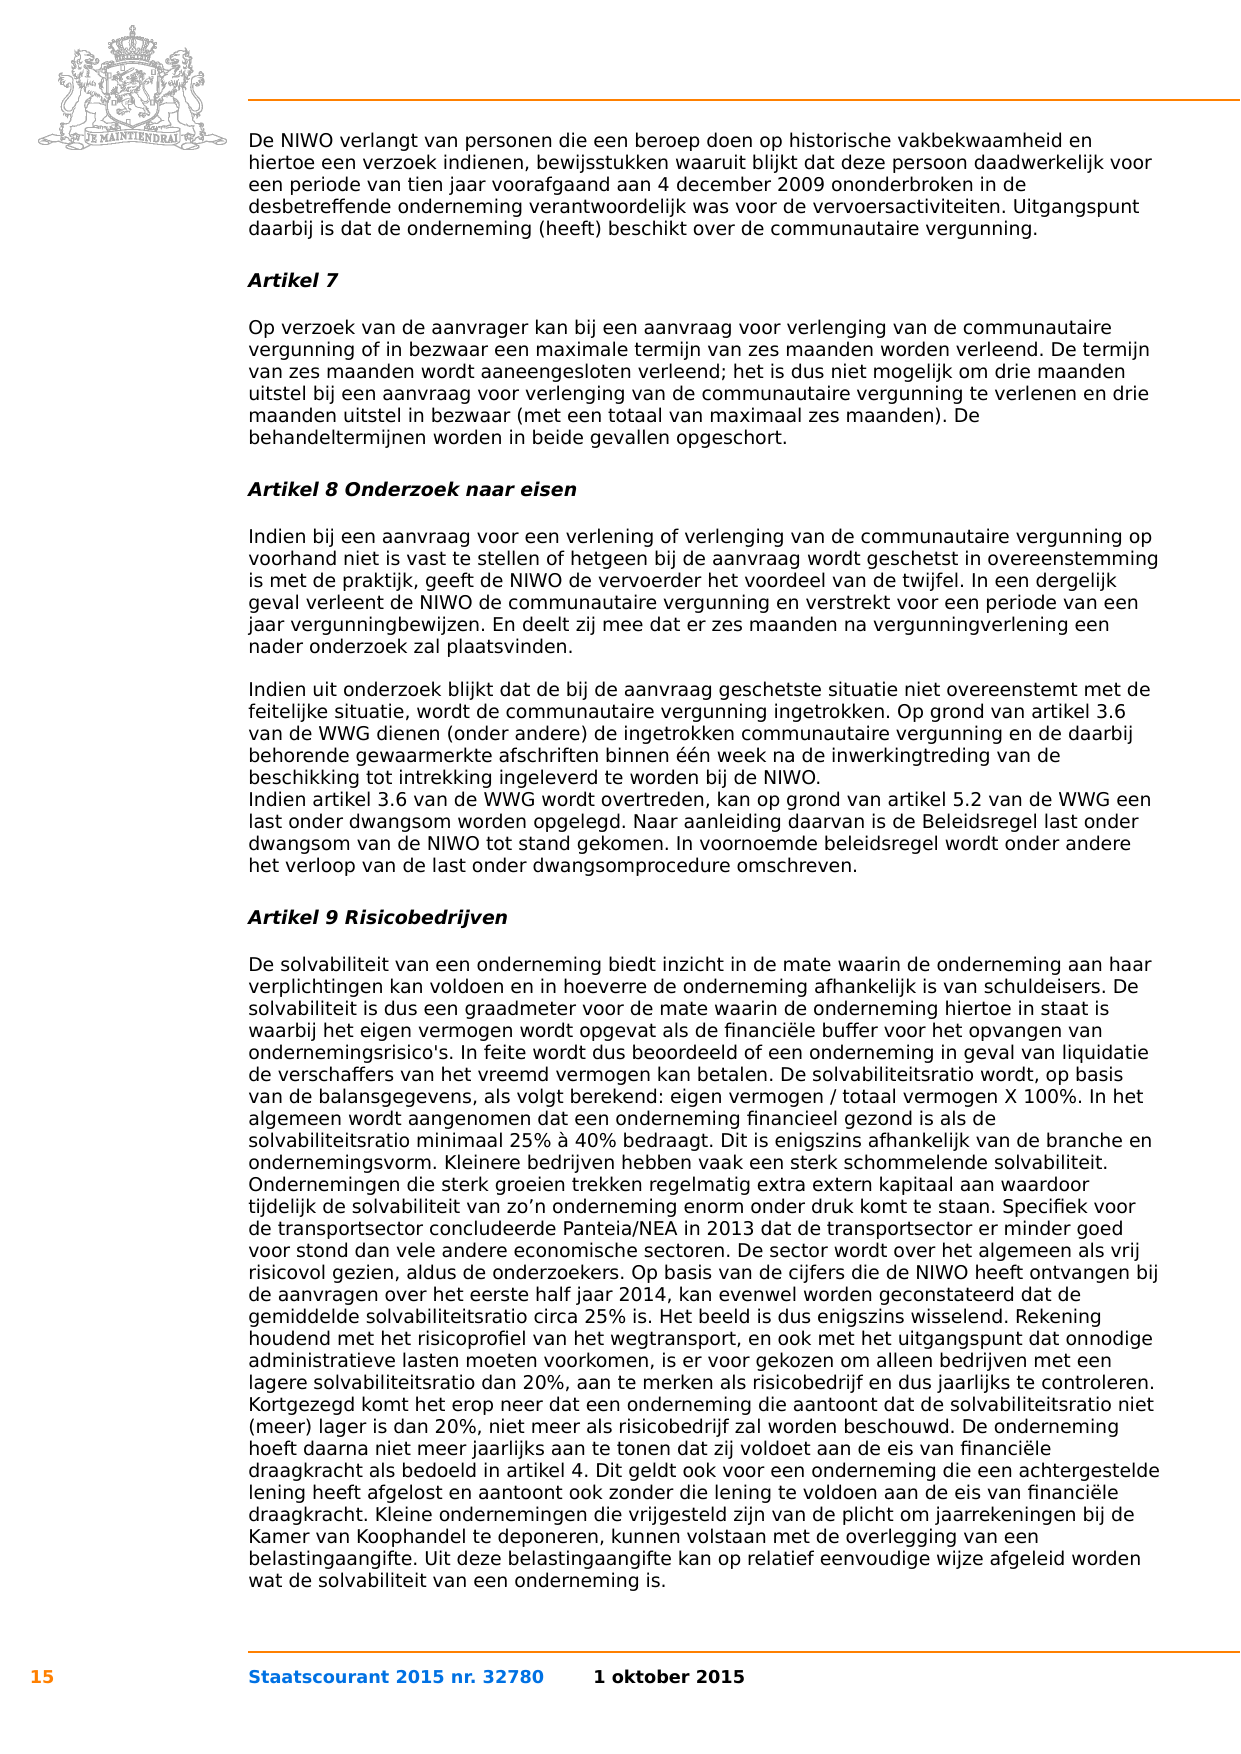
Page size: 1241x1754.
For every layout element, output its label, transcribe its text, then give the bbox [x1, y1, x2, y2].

subtitle Artikel 9 Risicobedrijven [248, 907, 1163, 929]
text Indien artikel 3.6 van de WWG wordt overtreden, kan op grond van artikel 5.2 van de WWG een last onder dwangsom worden opgelegd. Naar aanleiding daarvan is de Beleidsregel last onder dwangsom van de NIWO tot stand gekomen. In voornoemde beleidsregel wordt onder andere het verloop van de last onder dwangsomprocedure omschreven. [248, 789, 1163, 877]
text De solvabiliteit van een onderneming biedt inzicht in de mate waarin de onderneming aan haar verplichtingen kan voldoen en in hoeverre de onderneming afhankelijk is van schuldeisers. De solvabiliteit is dus een graadmeter voor de mate waarin de onderneming hiertoe in staat is waarbij het eigen vermogen wordt opgevat als de financiële buffer voor het opvangen van ondernemingsrisico's. In feite wordt dus beoordeeld of een onderneming in geval van liquidatie de verschaffers van het vreemd vermogen kan betalen. De solvabiliteitsratio wordt, op basis van de balansgegevens, als volgt berekend: eigen vermogen / totaal vermogen X 100%. In het algemeen wordt aangenomen dat een onderneming financieel gezond is als de solvabiliteitsratio minimaal 25% à 40% bedraagt. Dit is enigszins afhankelijk van de branche en ondernemingsvorm. Kleinere bedrijven hebben vaak een sterk schommelende solvabiliteit. Ondernemingen die sterk groeien trekken regelmatig extra extern kapitaal aan waardoor tijdelijk de solvabiliteit van zo’n onderneming enorm onder druk komt te staan. Specifiek voor de transportsector concludeerde Panteia/NEA in 2013 dat de transportsector er minder goed voor stond dan vele andere economische sectoren. De sector wordt over het algemeen als vrij risicovol gezien, aldus de onderzoekers. Op basis van de cijfers die de NIWO heeft ontvangen bij de aanvragen over het eerste half jaar 2014, kan evenwel worden geconstateerd dat de gemiddelde solvabiliteitsratio circa 25% is. Het beeld is dus enigszins wisselend. Rekening houdend met het risicoprofiel van het wegtransport, en ook met het uitgangspunt dat onnodige administratieve lasten moeten voorkomen, is er voor gekozen om alleen bedrijven met een lagere solvabiliteitsratio dan 20%, aan te merken als risicobedrijf en dus jaarlijks te controleren. Kortgezegd komt het erop neer dat een onderneming die aantoont dat de solvabiliteitsratio niet (meer) lager is dan 20%, niet meer als risicobedrijf zal worden beschouwd. De onderneming hoeft daarna niet meer jaarlijks aan te tonen dat zij voldoet aan de eis van financiële draagkracht als bedoeld in artikel 4. Dit geldt ook voor een onderneming die een achtergestelde lening heeft afgelost en aantoont ook zonder die lening te voldoen aan de eis van financiële draagkracht. Kleine ondernemingen die vrijgesteld zijn van de plicht om jaarrekeningen bij de Kamer van Koophandel te deponeren, kunnen volstaan met de overlegging van een belastingaangifte. Uit deze belastingaangifte kan op relatief eenvoudige wijze afgeleid worden wat de solvabiliteit van een onderneming is. [248, 954, 1163, 1592]
subtitle Artikel 7 [248, 270, 1163, 292]
text De NIWO verlangt van personen die een beroep doen op historische vakbekwaamheid en hiertoe een verzoek indienen, bewijsstukken waaruit blijkt dat deze persoon daadwerkelijk voor een periode van tien jaar voorafgaand aan 4 december 2009 ononderbroken in de desbetreffende onderneming verantwoordelijk was voor de vervoersactiviteiten. Uitgangspunt daarbij is dat de onderneming (heeft) beschikt over de communautaire vergunning. [248, 130, 1163, 240]
text Indien uit onderzoek blijkt dat de bij de aanvraag geschetste situatie niet overeenstemt met de feitelijke situatie, wordt de communautaire vergunning ingetrokken. Op grond van artikel 3.6 van de WWG dienen (onder andere) de ingetrokken communautaire vergunning en de daarbij behorende gewaarmerkte afschriften binnen één week na de inwerkingtreding van de beschikking tot intrekking ingeleverd te worden bij de NIWO. [248, 679, 1163, 789]
text Op verzoek van de aanvrager kan bij een aanvraag voor verlenging van de communautaire vergunning of in bezwaar een maximale termijn van zes maanden worden verleend. De termijn van zes maanden wordt aaneengesloten verleend; het is dus niet mogelijk om drie maanden uitstel bij een aanvraag voor verlenging van de communautaire vergunning te verlenen en drie maanden uitstel in bezwaar (met een totaal van maximaal zes maanden). De behandeltermijnen worden in beide gevallen opgeschort. [248, 317, 1163, 449]
text Indien bij een aanvraag voor een verlening of verlenging van de communautaire vergunning op voorhand niet is vast te stellen of hetgeen bij de aanvraag wordt geschetst in overeenstemming is met de praktijk, geeft de NIWO de vervoerder het voordeel van de twijfel. In een dergelijk geval verleent de NIWO de communautaire vergunning en verstrekt voor een periode van een jaar vergunningbewijzen. En deelt zij mee dat er zes maanden na vergunningverlening een nader onderzoek zal plaatsvinden. [248, 526, 1163, 657]
picture [38, 25, 227, 150]
subtitle Artikel 8 Onderzoek naar eisen [248, 479, 1163, 501]
